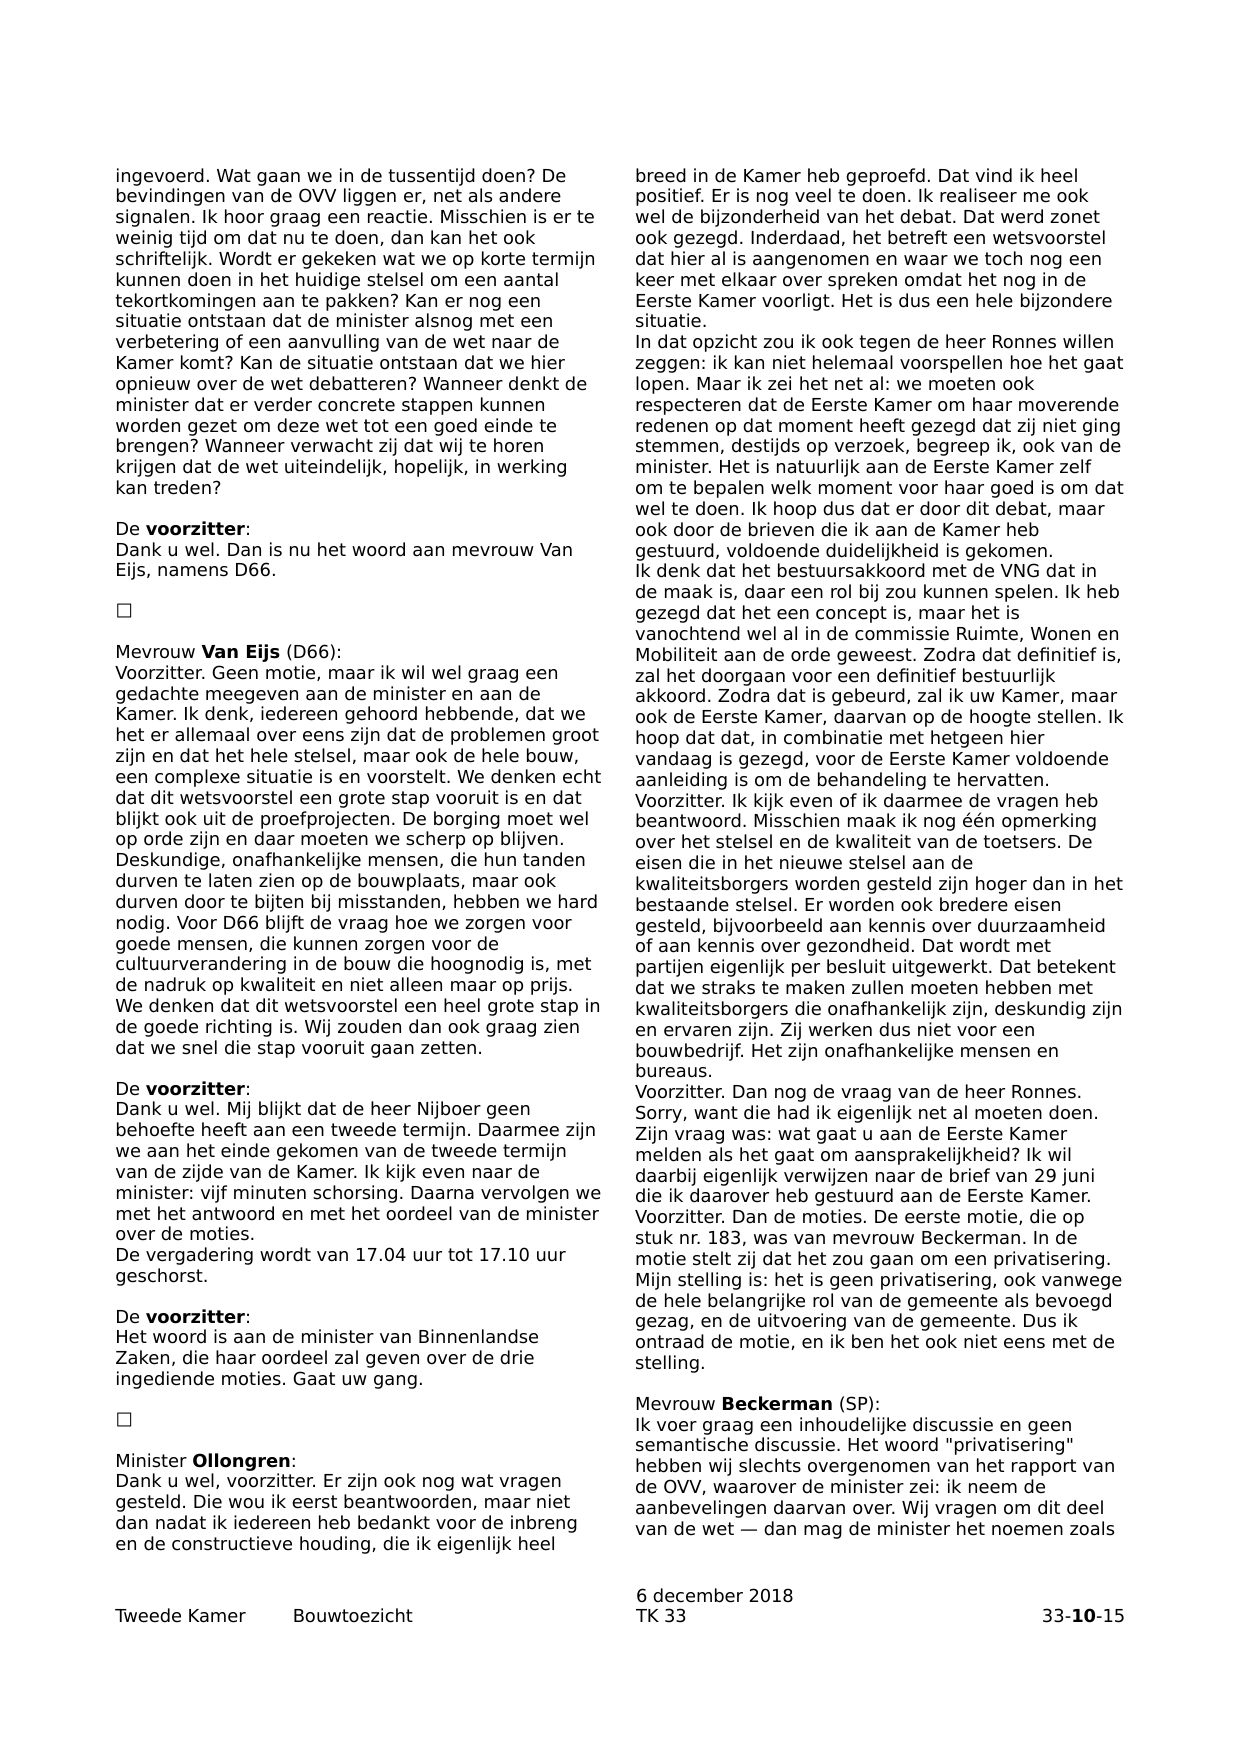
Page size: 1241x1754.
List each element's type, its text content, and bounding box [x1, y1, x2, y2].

text Dank u wel, voorzitter. Er zijn ook nog wat vragen gesteld. Die wou ik eerst beantwoorden, maar niet dan nadat ik iedereen heb bedankt voor de inbreng en de constructieve houding, die ik eigenlijk heel [115, 1471, 605, 1554]
text Dank u wel. Dan is nu het woord aan mevrouw Van Eijs, namens D66. [115, 539, 605, 581]
text De voorzitter: [115, 1078, 605, 1099]
text De voorzitter: [115, 1307, 605, 1327]
text ⬜ [115, 1410, 605, 1431]
text Voorzitter. Dan de moties. De eerste motie, die op stuk nr. 183, was van mevrouw Beckerman. In de motie stelt zij dat het zou gaan om een privatisering. Mijn stelling is: het is geen privatisering, ook vanwege de hele belangrijke rol van de gemeente als bevoegd gezag, en de uitvoering van de gemeente. Dus ik ontraad de motie, en ik ben het ook niet eens met de stelling. [635, 1207, 1125, 1374]
text Mevrouw Beckerman (SP): [635, 1394, 1125, 1414]
text Dank u wel. Mij blijkt dat de heer Nijboer geen behoefte heeft aan een tweede termijn. Daarmee zijn we aan het einde gekomen van de tweede termijn van de zijde van de Kamer. Ik kijk even naar de minister: vijf minuten schorsing. Daarna vervolgen we met het antwoord en met het oordeel van de minister over de moties. [115, 1099, 605, 1245]
text Ik denk dat het bestuursakkoord met de VNG dat in de maak is, daar een rol bij zou kunnen spelen. Ik heb gezegd dat het een concept is, maar het is vanochtend wel al in de commissie Ruimte, Wonen en Mobiliteit aan de orde geweest. Zodra dat definitief is, zal het doorgaan voor een definitief bestuurlijk akkoord. Zodra dat is gebeurd, zal ik uw Kamer, maar ook de Eerste Kamer, daarvan op de hoogte stellen. Ik hoop dat dat, in combinatie met hetgeen hier vandaag is gezegd, voor de Eerste Kamer voldoende aanleiding is om de behandeling te hervatten. [635, 561, 1125, 790]
text ingevoerd. Wat gaan we in de tussentijd doen? De bevindingen van de OVV liggen er, net als andere signalen. Ik hoor graag een reactie. Misschien is er te weinig tijd om dat nu te doen, dan kan het ook schriftelijk. Wordt er gekeken wat we op korte termijn kunnen doen in het huidige stelsel om een aantal tekortkomingen aan te pakken? Kan er nog een situatie ontstaan dat de minister alsnog met een verbetering of een aanvulling van de wet naar de Kamer komt? Kan de situatie ontstaan dat we hier opnieuw over de wet debatteren? Wanneer denkt de minister dat er verder concrete stappen kunnen worden gezet om deze wet tot een goed einde te brengen? Wanneer verwacht zij dat wij te horen krijgen dat de wet uiteindelijk, hopelijk, in werking kan treden? [115, 165, 605, 499]
text Minister Ollongren: [115, 1451, 605, 1471]
text Voorzitter. Ik kijk even of ik daarmee de vragen heb beantwoord. Misschien maak ik nog één opmerking over het stelsel en de kwaliteit van de toetsers. De eisen die in het nieuwe stelsel aan de kwaliteitsborgers worden gesteld zijn hoger dan in het bestaande stelsel. Er worden ook bredere eisen gesteld, bijvoorbeeld aan kennis over duurzaamheid of aan kennis over gezondheid. Dat wordt met partijen eigenlijk per besluit uitgewerkt. Dat betekent dat we straks te maken zullen moeten hebben met kwaliteitsborgers die onafhankelijk zijn, deskundig zijn en ervaren zijn. Zij werken dus niet voor een bouwbedrijf. Het zijn onafhankelijke mensen en bureaus. [635, 790, 1125, 1082]
text Mevrouw Van Eijs (D66): [115, 642, 605, 662]
text Het woord is aan de minister van Binnenlandse Zaken, die haar oordeel zal geven over de drie ingediende moties. Gaat uw gang. [115, 1327, 605, 1390]
text Ik voer graag een inhoudelijke discussie en geen semantische discussie. Het woord "privatisering" hebben wij slechts overgenomen van het rapport van de OVV, waarover de minister zei: ik neem de aanbevelingen daarvan over. Wij vragen om dit deel van de wet — dan mag de minister het noemen zoals [635, 1414, 1125, 1539]
text Voorzitter. Dan nog de vraag van de heer Ronnes. Sorry, want die had ik eigenlijk net al moeten doen. Zijn vraag was: wat gaat u aan de Eerste Kamer melden als het gaat om aansprakelijkheid? Ik wil daarbij eigenlijk verwijzen naar de brief van 29 juni die ik daarover heb gestuurd aan de Eerste Kamer. [635, 1082, 1125, 1207]
text Voorzitter. Geen motie, maar ik wil wel graag een gedachte meegeven aan de minister en aan de Kamer. Ik denk, iedereen gehoord hebbende, dat we het er allemaal over eens zijn dat de problemen groot zijn en dat het hele stelsel, maar ook de hele bouw, een complexe situatie is en voorstelt. We denken echt dat dit wetsvoorstel een grote stap vooruit is en dat blijkt ook uit de proefprojecten. De borging moet wel op orde zijn en daar moeten we scherp op blijven. Deskundige, onafhankelijke mensen, die hun tanden durven te laten zien op de bouwplaats, maar ook durven door te bijten bij misstanden, hebben we hard nodig. Voor D66 blijft de vraag hoe we zorgen voor goede mensen, die kunnen zorgen voor de cultuurverandering in de bouw die hoognodig is, met de nadruk op kwaliteit en niet alleen maar op prijs. We denken dat dit wetsvoorstel een heel grote stap in de goede richting is. Wij zouden dan ook graag zien dat we snel die stap vooruit gaan zetten. [115, 662, 605, 1058]
text breed in de Kamer heb geproefd. Dat vind ik heel positief. Er is nog veel te doen. Ik realiseer me ook wel de bijzonderheid van het debat. Dat werd zonet ook gezegd. Inderdaad, het betreft een wetsvoorstel dat hier al is aangenomen en waar we toch nog een keer met elkaar over spreken omdat het nog in de Eerste Kamer voorligt. Het is dus een hele bijzondere situatie. [635, 165, 1125, 332]
text In dat opzicht zou ik ook tegen de heer Ronnes willen zeggen: ik kan niet helemaal voorspellen hoe het gaat lopen. Maar ik zei het net al: we moeten ook respecteren dat de Eerste Kamer om haar moverende redenen op dat moment heeft gezegd dat zij niet ging stemmen, destijds op verzoek, begreep ik, ook van de minister. Het is natuurlijk aan de Eerste Kamer zelf om te bepalen welk moment voor haar goed is om dat wel te doen. Ik hoop dus dat er door dit debat, maar ook door de brieven die ik aan de Kamer heb gestuurd, voldoende duidelijkheid is gekomen. [635, 332, 1125, 561]
text De vergadering wordt van 17.04 uur tot 17.10 uur geschorst. [115, 1245, 605, 1287]
text ⬜ [115, 601, 605, 622]
text De voorzitter: [115, 519, 605, 539]
